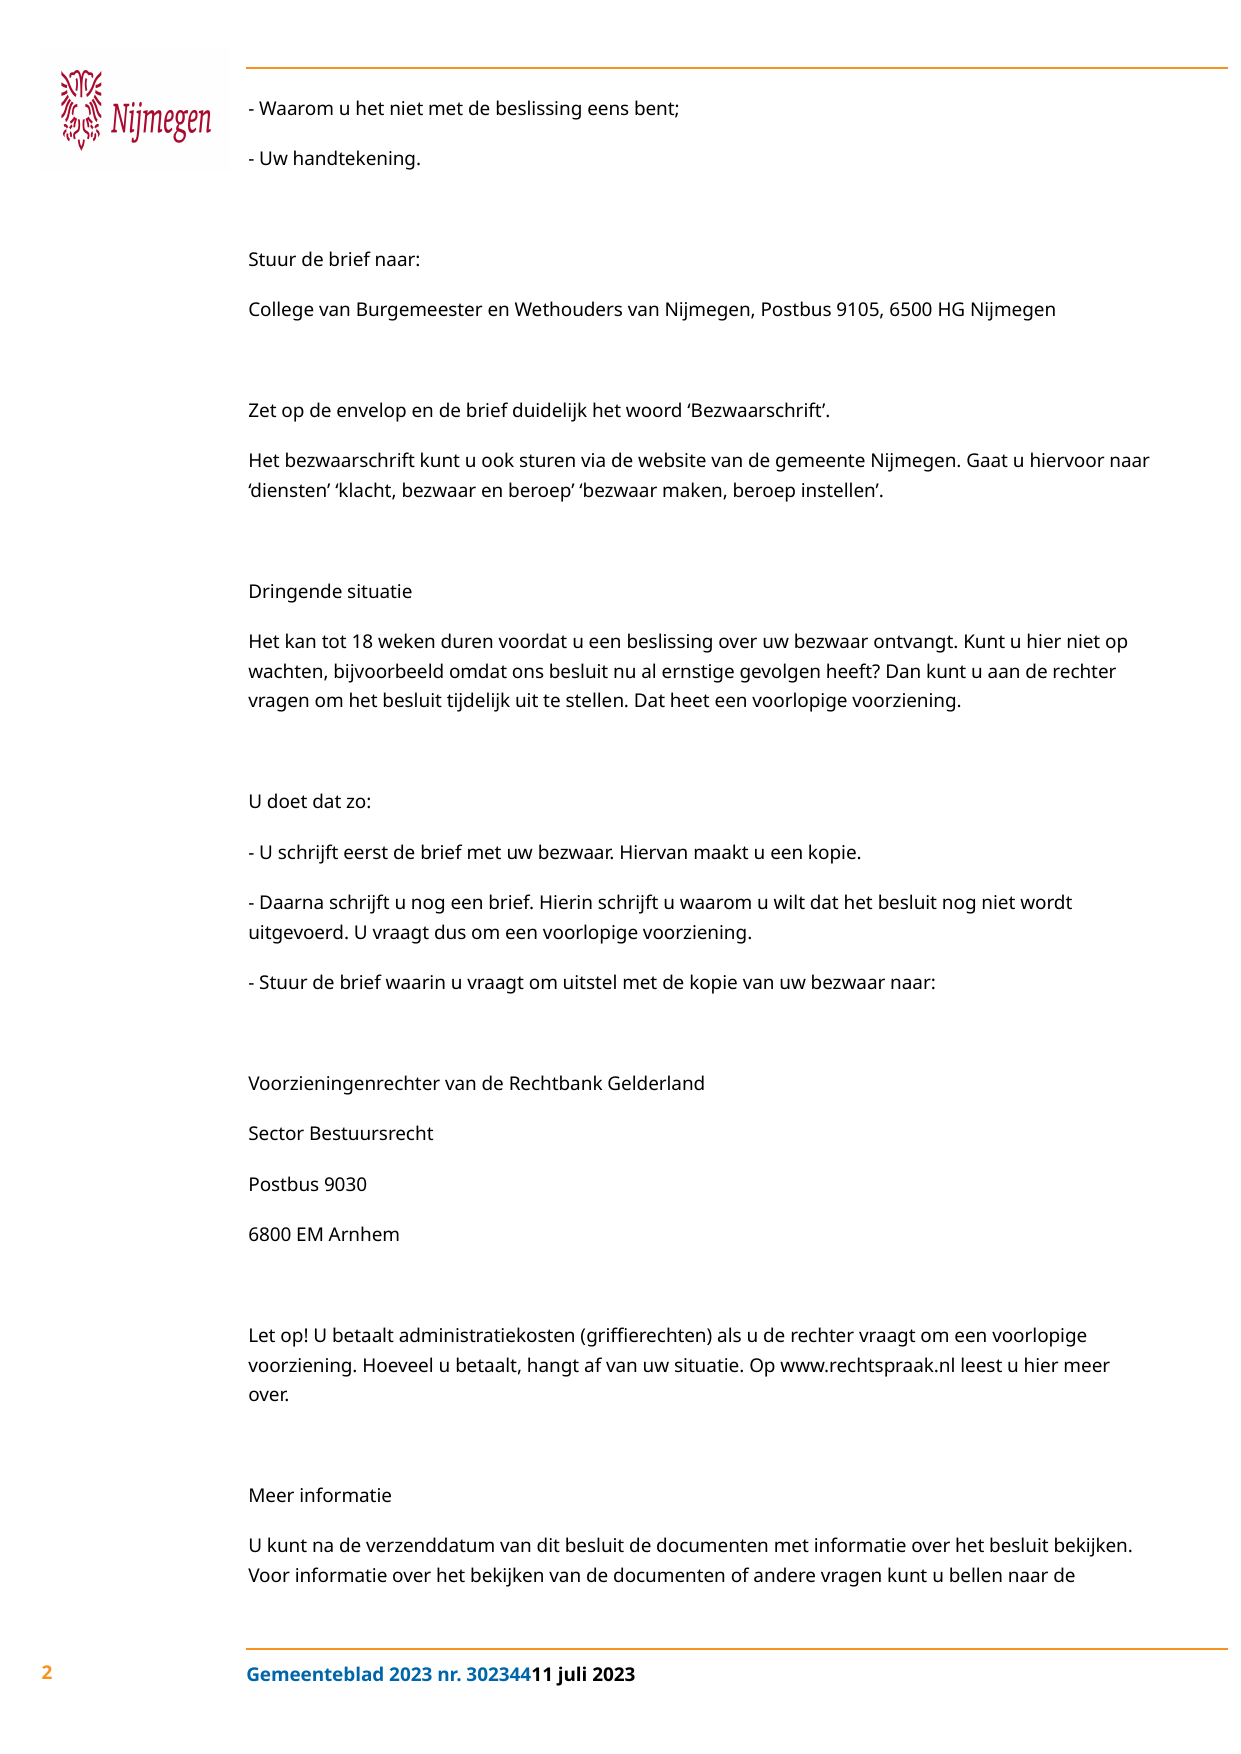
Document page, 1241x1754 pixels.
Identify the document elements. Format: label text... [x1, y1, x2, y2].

text Meer informatie [248, 1482, 1152, 1508]
text College van Burgemeester en Wethouders van Nijmegen, Postbus 9105, 6500 HG Nijmegen [248, 296, 1152, 322]
text Het kan tot 18 weken duren voordat u een beslissing over uw bezwaar ontvangt. Kunt u hier niet op wachten, bijvoorbeeld omdat ons besluit nu al ernstige gevolgen heeft? Dan kunt u aan de rechter vragen om het besluit tijdelijk uit te stellen. Dat heet een voorlopige voorziening. [248, 628, 1152, 713]
picture [41, 47, 231, 172]
text Postbus 9030 [248, 1171, 1152, 1197]
text U kunt na de verzenddatum van dit besluit de documenten met informatie over het besluit bekijken. Voor informatie over het bekijken van de documenten of andere vragen kunt u bellen naar de [248, 1533, 1152, 1588]
text 6800 EM Arnhem [248, 1221, 1152, 1247]
text - Waarom u het niet met de beslissing eens bent; [248, 95, 1152, 121]
text Het bezwaarschrift kunt u ook sturen via de website van de gemeente Nijmegen. Gaat u hiervoor naar ‘diensten’ ‘klacht, bezwaar en beroep’ ‘bezwaar maken, beroep instellen’. [248, 448, 1152, 503]
text - U schrijft eerst de brief met uw bezwaar. Hiervan maakt u een kopie. [248, 839, 1152, 865]
text - Uw handtekening. [248, 145, 1152, 171]
text Sector Bestuursrecht [248, 1121, 1152, 1146]
text Voorzieningenrechter van de Rechtbank Gelderland [248, 1070, 1152, 1096]
text Dringende situatie [248, 578, 1152, 604]
text - Stuur de brief waarin u vraagt om uitstel met de kopie van uw bezwaar naar: [248, 969, 1152, 995]
text Stuur de brief naar: [248, 246, 1152, 272]
text Let op! U betaalt administratiekosten (griffierechten) als u de rechter vraagt om een voorlopige voorziening. Hoeveel u betaalt, hangt af van uw situatie. Op www.rechtspraak.nl leest u hier meer over. [248, 1322, 1152, 1407]
text U doet dat zo: [248, 788, 1152, 814]
text - Daarna schrijft u nog een brief. Hierin schrijft u waarom u wilt dat het besluit nog niet wordt uitgevoerd. U vraagt dus om een voorlopige voorziening. [248, 889, 1152, 945]
text Zet op de envelop en de brief duidelijk het woord ‘Bezwaarschrift’. [248, 397, 1152, 423]
